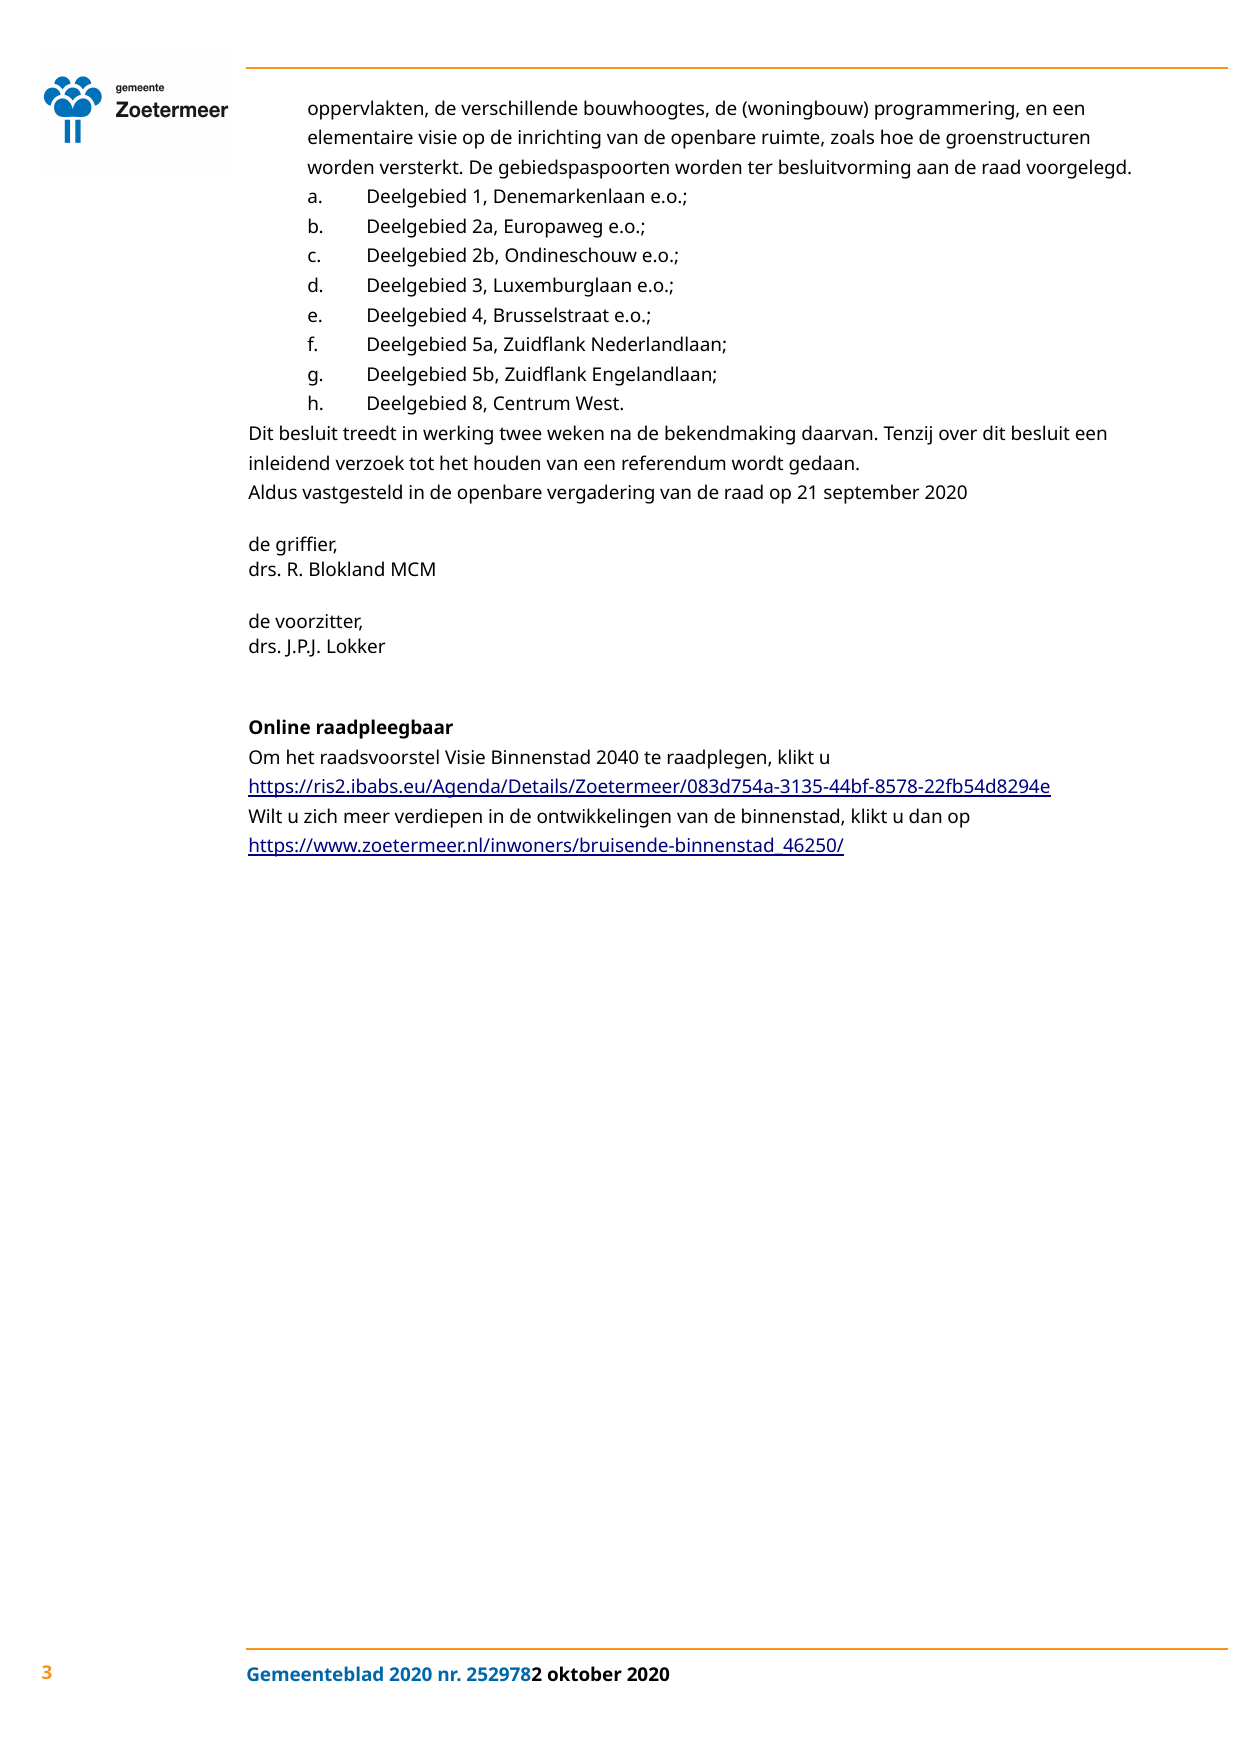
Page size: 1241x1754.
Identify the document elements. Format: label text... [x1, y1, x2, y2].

text Wilt u zich meer verdiepen in de ontwikkelingen van de binnenstad, klikt u dan op https://www.zoetermeer.nl/inwoners/bruisende-binnenstad_46250/ [248, 803, 1152, 858]
list Deelgebied 5a, Zuidflank Nederlandlaan; [307, 331, 1152, 357]
text Aldus vastgesteld in de openbare vergadering van de raad op 21 september 2020 [248, 479, 1152, 505]
text Dit besluit treedt in werking twee weken na de bekendmaking daarvan. Tenzij over dit besluit een inleidend verzoek tot het houden van een referendum wordt gedaan. [248, 420, 1152, 476]
list Deelgebied 2a, Europaweg e.o.; [307, 213, 1152, 239]
text de griffier, [248, 531, 1152, 557]
list Deelgebied 5b, Zuidflank Engelandlaan; [307, 361, 1152, 387]
list oppervlakten, de verschillende bouwhoogtes, de (woningbouw) programmering, en een elementaire visie op de inrichting van de openbare ruimte, zoals hoe de groenstructuren worden versterkt. De gebiedspaspoorten worden ter besluitvorming aan de raad voorgelegd. [248, 95, 1152, 180]
list Deelgebied 4, Brusselstraat e.o.; [307, 302, 1152, 328]
text drs. J.P.J. Lokker [248, 634, 1152, 659]
list Deelgebied 8, Centrum West. [307, 391, 1152, 416]
list Deelgebied 2b, Ondineschouw e.o.; [307, 243, 1152, 268]
list Deelgebied 1, Denemarkenlaan e.o.; [307, 183, 1152, 209]
text drs. R. Blokland MCM [248, 557, 1152, 582]
text Online raadpleegbaar [248, 714, 1152, 740]
text de voorzitter, [248, 608, 1152, 634]
text Om het raadsvoorstel Visie Binnenstad 2040 te raadplegen, klikt u https://ris2.ibabs.eu/Agenda/Details/Zoetermeer/083d754a-3135-44bf-8578-22fb54d8294e [248, 744, 1152, 799]
list Deelgebied 3, Luxemburglaan e.o.; [307, 272, 1152, 298]
picture [41, 47, 231, 172]
